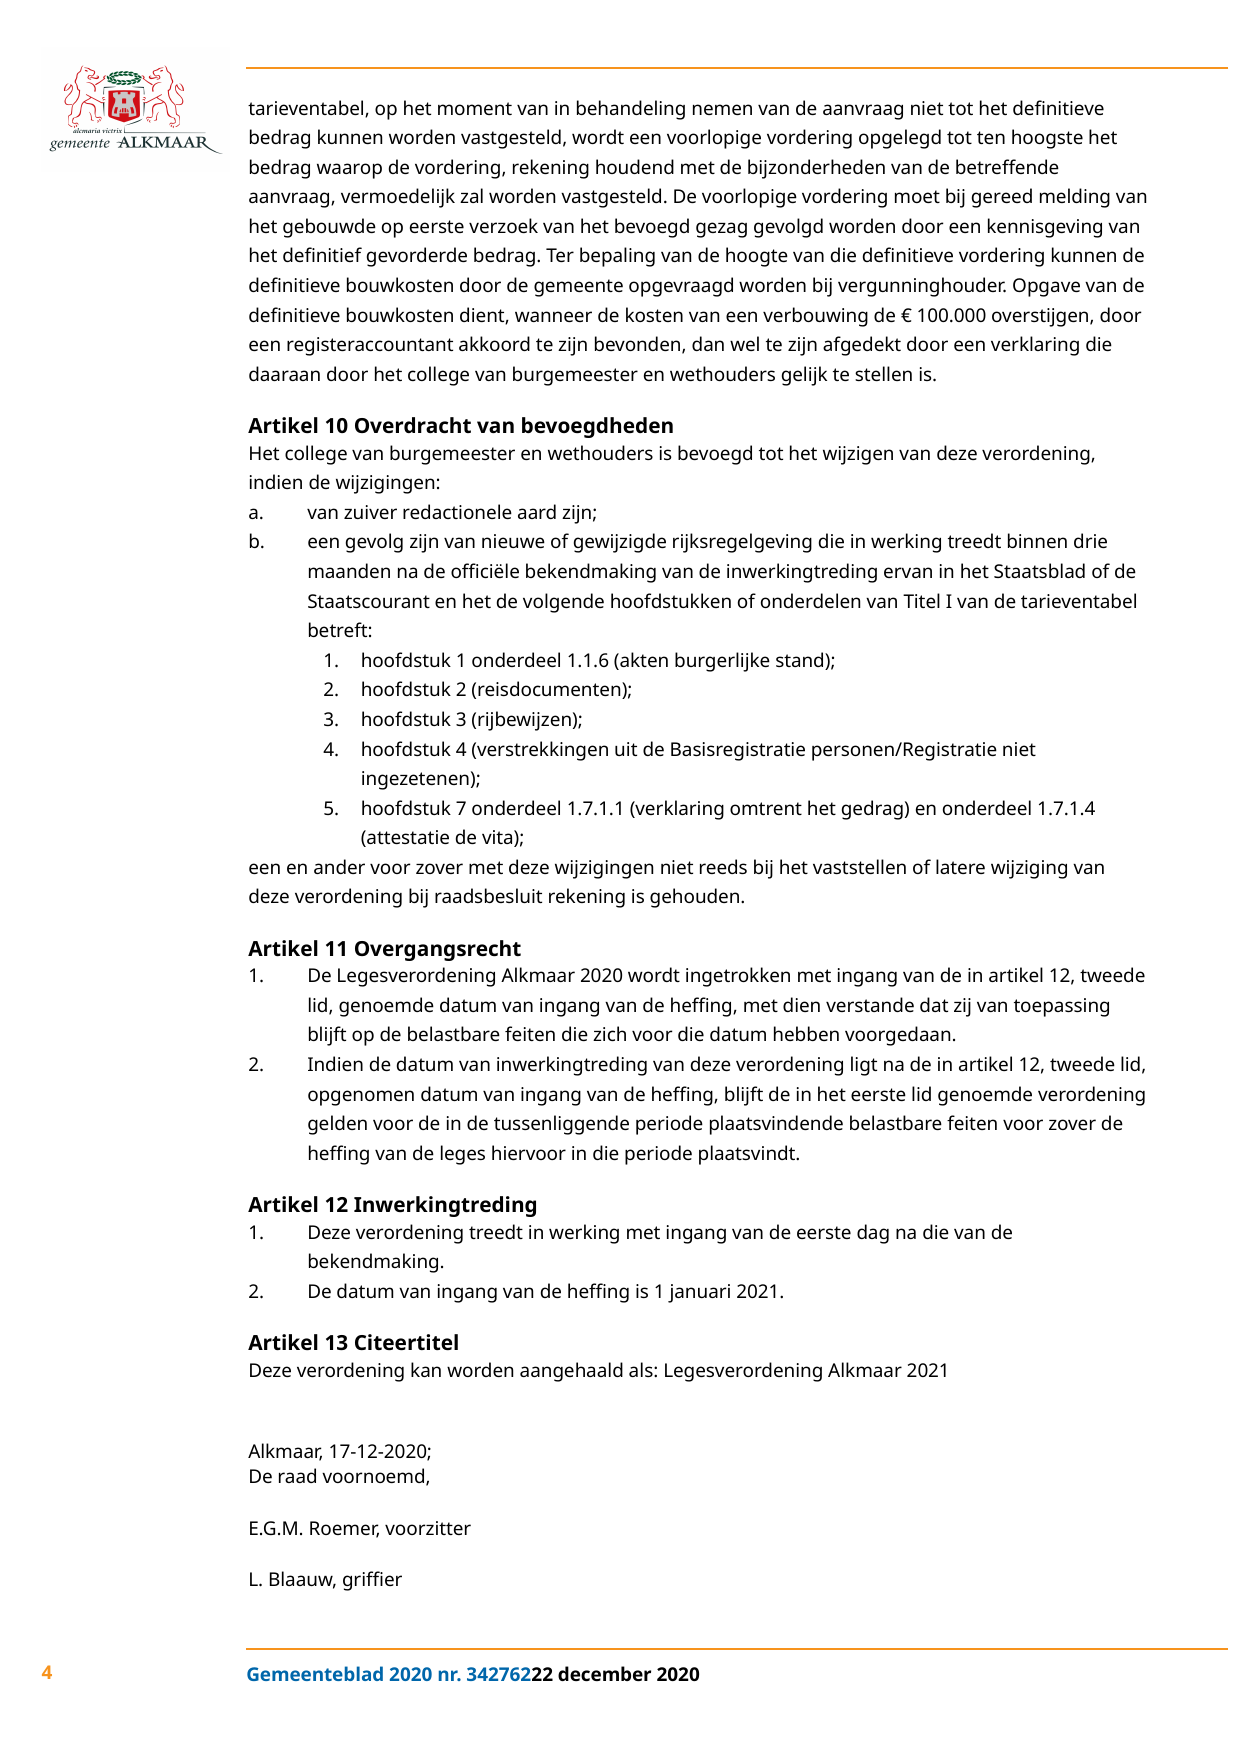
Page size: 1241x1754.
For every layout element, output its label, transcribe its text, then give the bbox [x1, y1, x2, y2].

list hoofdstuk 3 (rijbewijzen); [323, 706, 1152, 732]
picture [41, 47, 231, 172]
text een en ander voor zover met deze wijzigingen niet reeds bij het vaststellen of latere wijziging van deze verordening bij raadsbesluit rekening is gehouden. [248, 854, 1152, 909]
text Artikel 10 Overdracht van bevoegdheden [248, 411, 1152, 440]
text De raad voornoemd, [248, 1464, 1152, 1489]
text Deze verordening kan worden aangehaald als: Legesverordening Alkmaar 2021 [248, 1357, 1152, 1383]
list hoofdstuk 4 (verstrekkingen uit de Basisregistratie personen/Registratie niet ingezetenen); [323, 736, 1152, 791]
list hoofdstuk 7 onderdeel 1.7.1.1 (verklaring omtrent het gedrag) en onderdeel 1.7.1.4 (attestatie de vita); [323, 795, 1152, 850]
text Artikel 13 Citeertitel [248, 1328, 1152, 1357]
text Artikel 11 Overgangsrecht [248, 934, 1152, 962]
list De datum van ingang van de heffing is 1 januari 2021. [248, 1278, 1152, 1304]
list van zuiver redactionele aard zijn; [248, 499, 1152, 525]
text E.G.M. Roemer, voorzitter [248, 1515, 1152, 1541]
list Deze verordening treedt in werking met ingang van de eerste dag na die van de bekendmaking. [248, 1219, 1152, 1274]
text Alkmaar, 17-12-2020; [248, 1438, 1152, 1464]
text L. Blaauw, griffier [248, 1567, 1152, 1592]
list een gevolg zijn van nieuwe of gewijzigde rijksregelgeving die in werking treedt binnen drie maanden na de officiële bekendmaking van de inwerkingtreding ervan in het Staatsblad of de Staatscourant en het de volgende hoofdstukken of onderdelen van Titel I van de tarieventabel betreft: [248, 529, 1152, 643]
list Indien de datum van inwerkingtreding van deze verordening ligt na de in artikel 12, tweede lid, opgenomen datum van ingang van de heffing, blijft de in het eerste lid genoemde verordening gelden voor de in de tussenliggende periode plaatsvindende belastbare feiten voor zover de heffing van de leges hiervoor in die periode plaatsvindt. [248, 1051, 1152, 1166]
text tarieventabel, op het moment van in behandeling nemen van de aanvraag niet tot het definitieve bedrag kunnen worden vastgesteld, wordt een voorlopige vordering opgelegd tot ten hoogste het bedrag waarop de vordering, rekening houdend met de bijzonderheden van de betreffende aanvraag, vermoedelijk zal worden vastgesteld. De voorlopige vordering moet bij gereed melding van het gebouwde op eerste verzoek van het bevoegd gezag gevolgd worden door een kennisgeving van het definitief gevorderde bedrag. Ter bepaling van de hoogte van die definitieve vordering kunnen de definitieve bouwkosten door de gemeente opgevraagd worden bij vergunninghouder. Opgave van de definitieve bouwkosten dient, wanneer de kosten van een verbouwing de € 100.000 overstijgen, door een registeraccountant akkoord te zijn bevonden, dan wel te zijn afgedekt door een verklaring die daaraan door het college van burgemeester en wethouders gelijk te stellen is. [248, 95, 1152, 387]
list hoofdstuk 1 onderdeel 1.1.6 (akten burgerlijke stand); [323, 647, 1152, 673]
list De Legesverordening Alkmaar 2020 wordt ingetrokken met ingang van de in artikel 12, tweede lid, genoemde datum van ingang van de heffing, met dien verstande dat zij van toepassing blijft op de belastbare feiten die zich voor die datum hebben voorgedaan. [248, 962, 1152, 1047]
list hoofdstuk 2 (reisdocumenten); [323, 677, 1152, 702]
text Artikel 12 Inwerkingtreding [248, 1190, 1152, 1219]
text Het college van burgemeester en wethouders is bevoegd tot het wijzigen van deze verordening, indien de wijzigingen: [248, 440, 1152, 495]
